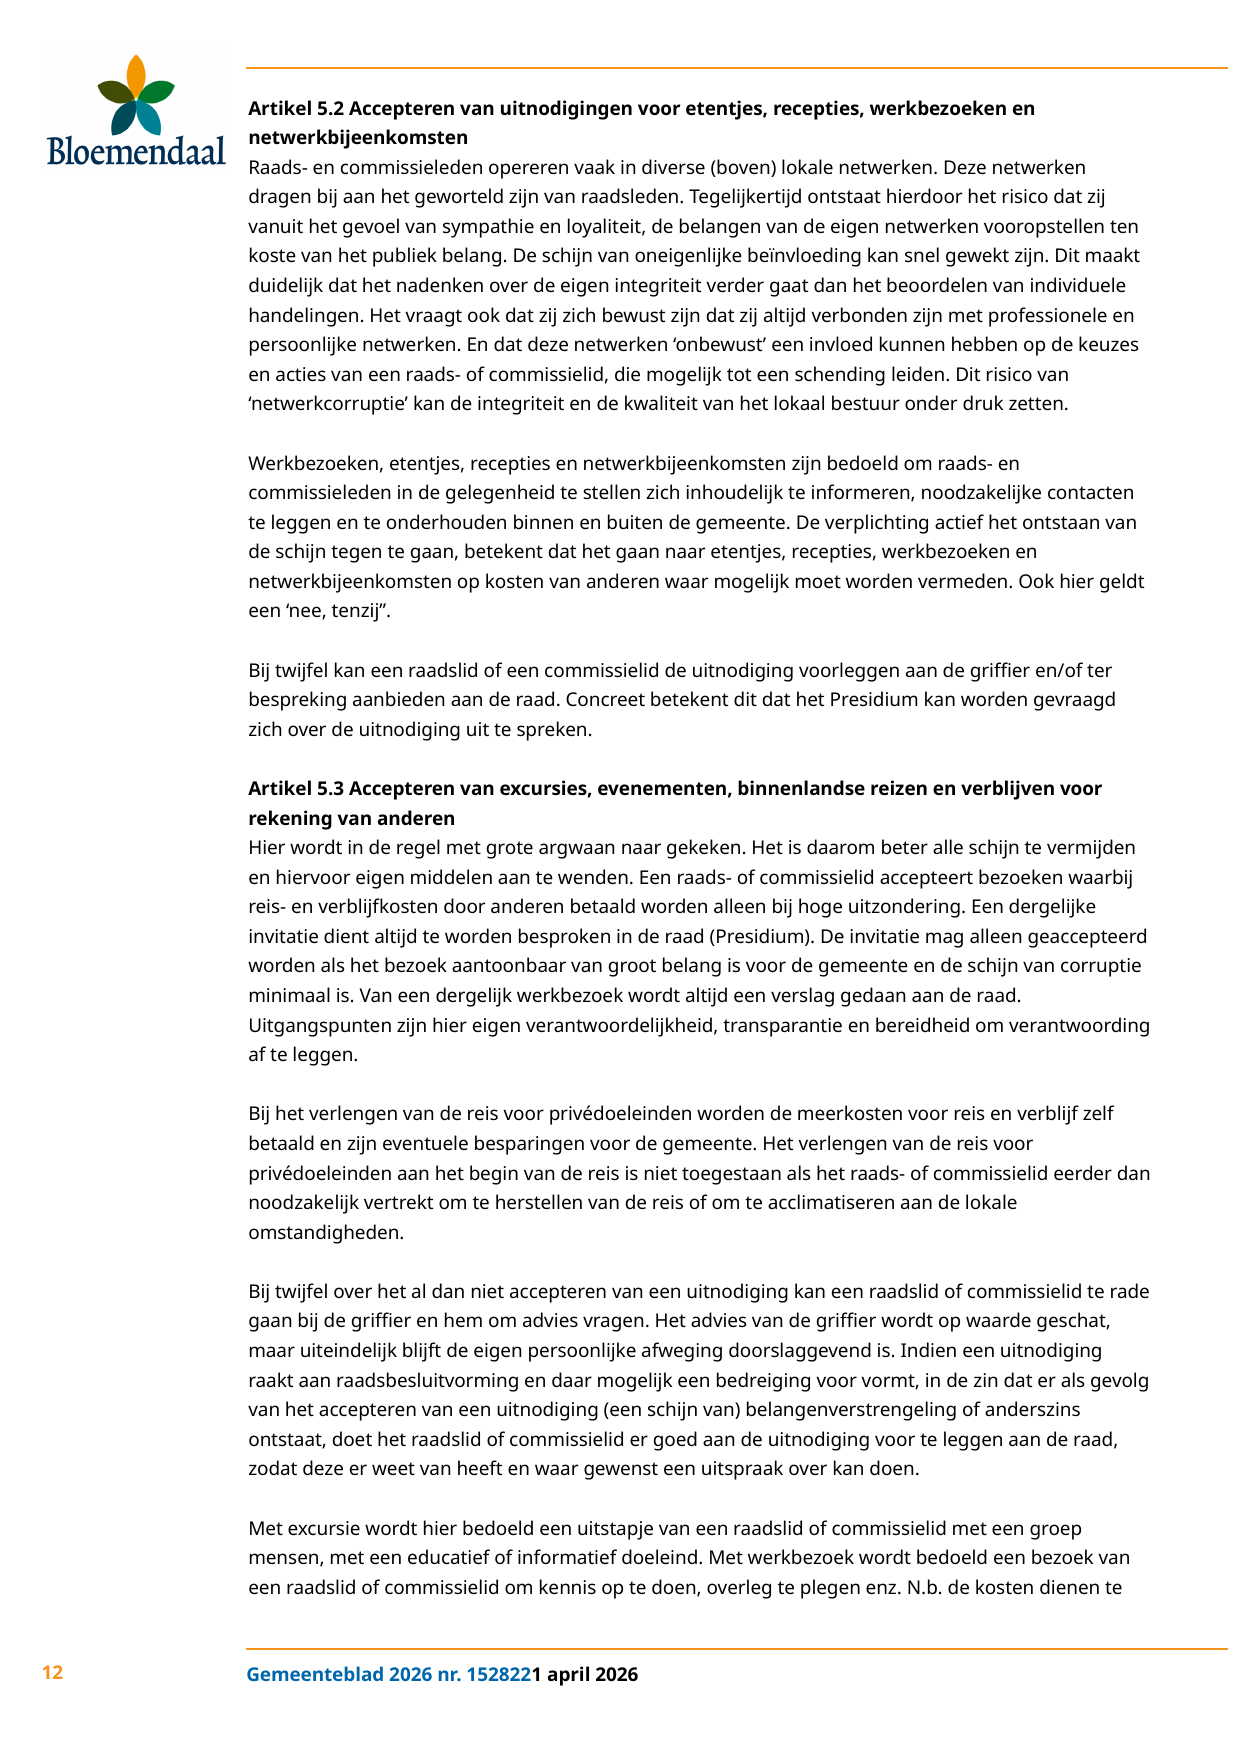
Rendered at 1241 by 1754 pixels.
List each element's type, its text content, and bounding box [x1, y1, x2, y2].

text Met excursie wordt hier bedoeld een uitstapje van een raadslid of commissielid met een groep mensen, met een educatief of informatief doeleind. Met werkbezoek wordt bedoeld een bezoek van een raadslid of commissielid om kennis op te doen, overleg te plegen enz. N.b. de kosten dienen te [248, 1515, 1152, 1600]
text Artikel 5.3 Accepteren van excursies, evenementen, binnenlandse reizen en verblijven voor rekening van anderen [248, 775, 1152, 831]
text Artikel 5.2 Accepteren van uitnodigingen voor etentjes, recepties, werkbezoeken en netwerkbijeenkomsten [248, 95, 1152, 150]
text Bij het verlengen van de reis voor privédoeleinden worden de meerkosten voor reis en verblijf zelf betaald en zijn eventuele besparingen voor de gemeente. Het verlengen van de reis voor privédoeleinden aan het begin van de reis is niet toegestaan als het raads- of commissielid eerder dan noodzakelijk vertrekt om te herstellen van de reis of om te acclimatiseren aan de lokale omstandigheden. [248, 1101, 1152, 1245]
text Bij twijfel kan een raadslid of een commissielid de uitnodiging voorleggen aan de griffier en/of ter bespreking aanbieden aan de raad. Concreet betekent dit dat het Presidium kan worden gevraagd zich over de uitnodiging uit te spreken. [248, 657, 1152, 742]
picture [41, 47, 231, 172]
text Hier wordt in de regel met grote argwaan naar gekeken. Het is daarom beter alle schijn te vermijden en hiervoor eigen middelen aan te wenden. Een raads- of commissielid accepteert bezoeken waarbij reis- en verblijfkosten door anderen betaald worden alleen bij hoge uitzondering. Een dergelijke invitatie dient altijd te worden besproken in de raad (Presidium). De invitatie mag alleen geaccepteerd worden als het bezoek aantoonbaar van groot belang is voor de gemeente en de schijn van corruptie minimaal is. Van een dergelijk werkbezoek wordt altijd een verslag gedaan aan de raad. Uitgangspunten zijn hier eigen verantwoordelijkheid, transparantie en bereidheid om verantwoording af te leggen. [248, 834, 1152, 1067]
text Raads- en commissieleden opereren vaak in diverse (boven) lokale netwerken. Deze netwerken dragen bij aan het geworteld zijn van raadsleden. Tegelijkertijd ontstaat hierdoor het risico dat zij vanuit het gevoel van sympathie en loyaliteit, de belangen van de eigen netwerken vooropstellen ten koste van het publiek belang. De schijn van oneigenlijke beïnvloeding kan snel gewekt zijn. Dit maakt duidelijk dat het nadenken over de eigen integriteit verder gaat dan het beoordelen van individuele handelingen. Het vraagt ook dat zij zich bewust zijn dat zij altijd verbonden zijn met professionele en persoonlijke netwerken. En dat deze netwerken ‘onbewust’ een invloed kunnen hebben op de keuzes en acties van een raads- of commissielid, die mogelijk tot een schending leiden. Dit risico van ‘netwerkcorruptie’ kan de integriteit en de kwaliteit van het lokaal bestuur onder druk zetten. [248, 154, 1152, 416]
text Werkbezoeken, etentjes, recepties en netwerkbijeenkomsten zijn bedoeld om raads- en commissieleden in de gelegenheid te stellen zich inhoudelijk te informeren, noodzakelijke contacten te leggen en te onderhouden binnen en buiten de gemeente. De verplichting actief het ontstaan van de schijn tegen te gaan, betekent dat het gaan naar etentjes, recepties, werkbezoeken en netwerkbijeenkomsten op kosten van anderen waar mogelijk moet worden vermeden. Ook hier geldt een ‘nee, tenzij”. [248, 450, 1152, 623]
text Bij twijfel over het al dan niet accepteren van een uitnodiging kan een raadslid of commissielid te rade gaan bij de griffier en hem om advies vragen. Het advies van de griffier wordt op waarde geschat, maar uiteindelijk blijft de eigen persoonlijke afweging doorslaggevend is. Indien een uitnodiging raakt aan raadsbesluitvorming en daar mogelijk een bedreiging voor vormt, in de zin dat er als gevolg van het accepteren van een uitnodiging (een schijn van) belangenverstrengeling of anderszins ontstaat, doet het raadslid of commissielid er goed aan de uitnodiging voor te leggen aan de raad, zodat deze er weet van heeft en waar gewenst een uitspraak over kan doen. [248, 1278, 1152, 1481]
